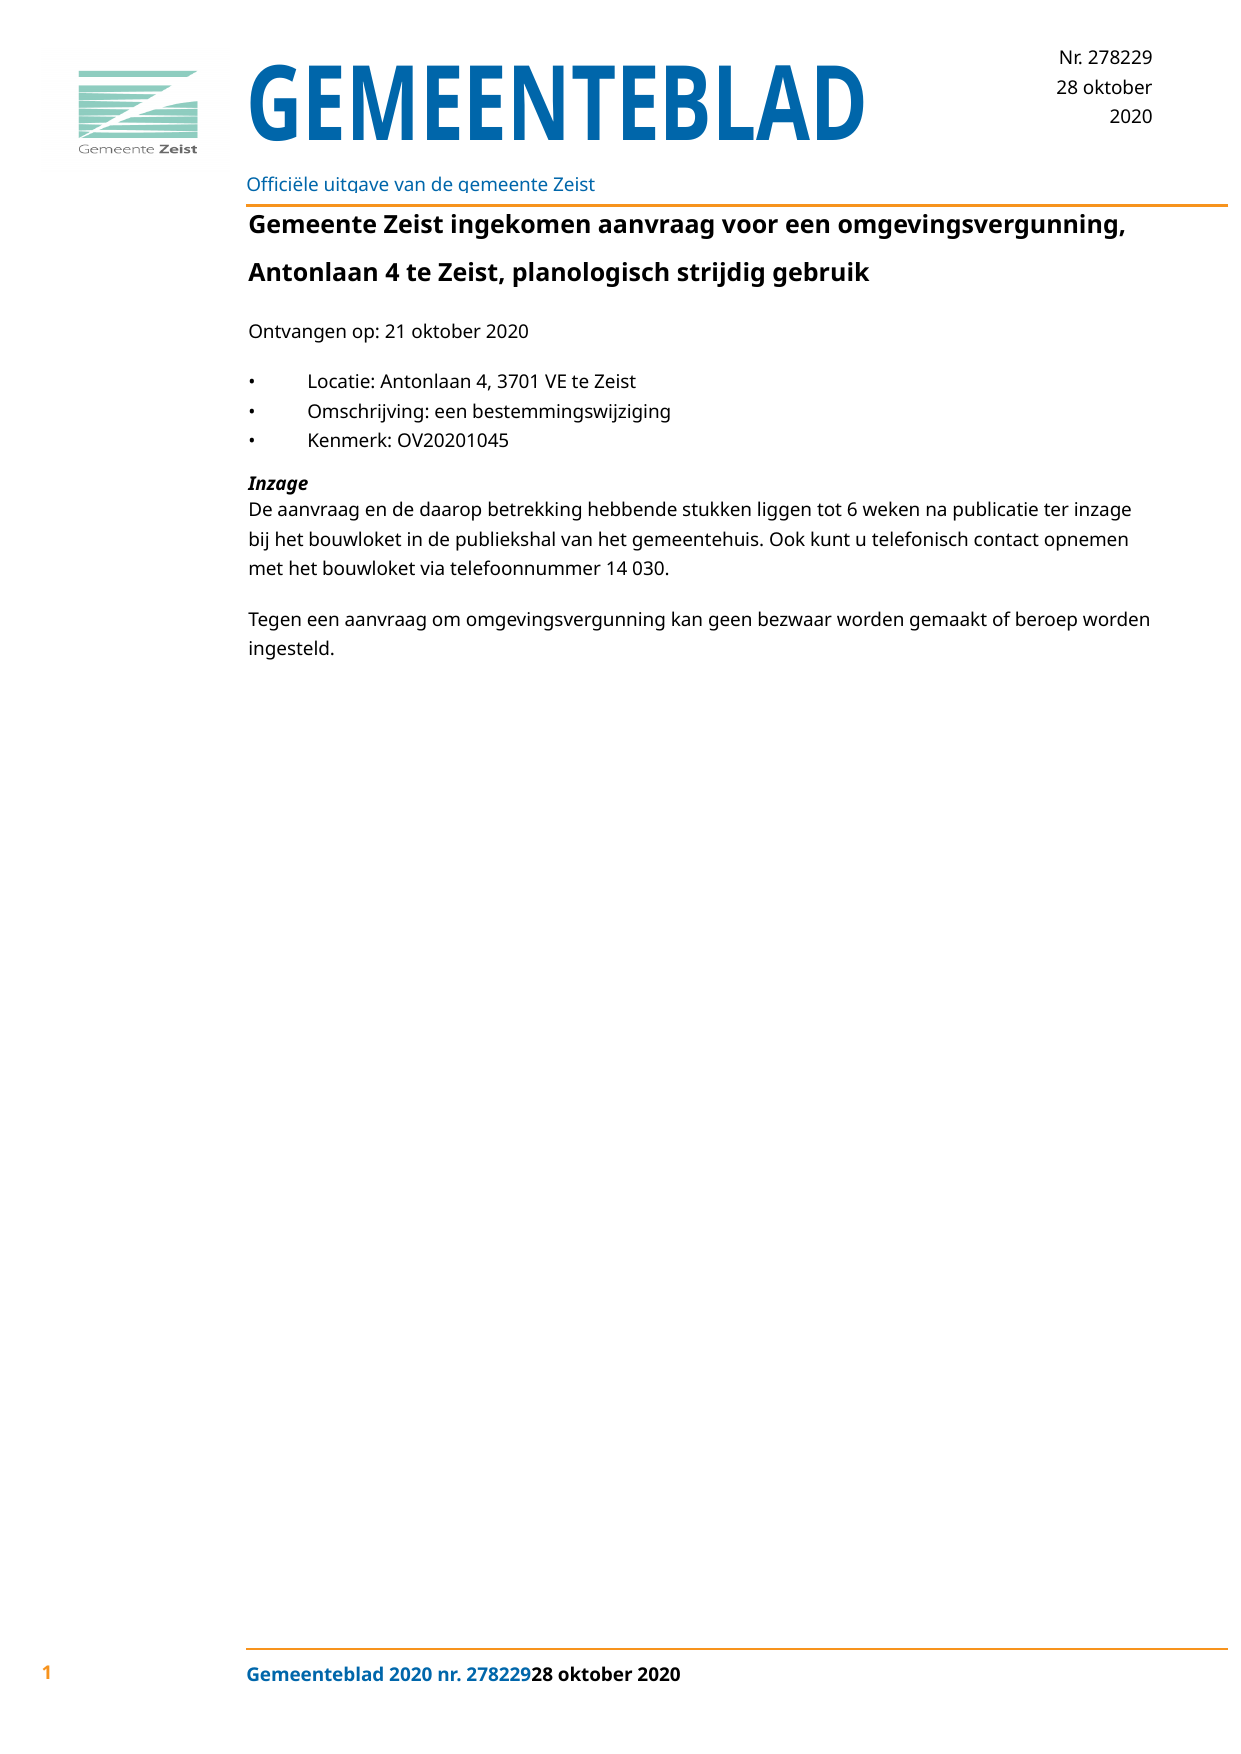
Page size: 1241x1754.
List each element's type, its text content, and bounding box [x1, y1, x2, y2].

list Kenmerk: OV20201045 [248, 427, 1152, 453]
text De aanvraag en de daarop betrekking hebbende stukken liggen tot 6 weken na publicatie ter inzage bij het bouwloket in de publiekshal van het gemeentehuis. Ook kunt u telefonisch contact opnemen met het bouwloket via telefoonnummer 14 030. [248, 496, 1152, 581]
text Ontvangen op: 21 oktober 2020 [248, 318, 1152, 344]
text Inzage [248, 471, 1152, 496]
text Tegen een aanvraag om omgevingsvergunning kan geen bezwaar worden gemaakt of beroep worden ingesteld. [248, 606, 1152, 661]
text Gemeente Zeist ingekomen aanvraag voor een omgevingsvergunning, Antonlaan 4 te Zeist, planologisch strijdig gebruik [248, 207, 1152, 288]
list Omschrijving: een bestemmingswijziging [248, 398, 1152, 424]
picture [41, 47, 231, 172]
list Locatie: Antonlaan 4, 3701 VE te Zeist [248, 368, 1152, 394]
